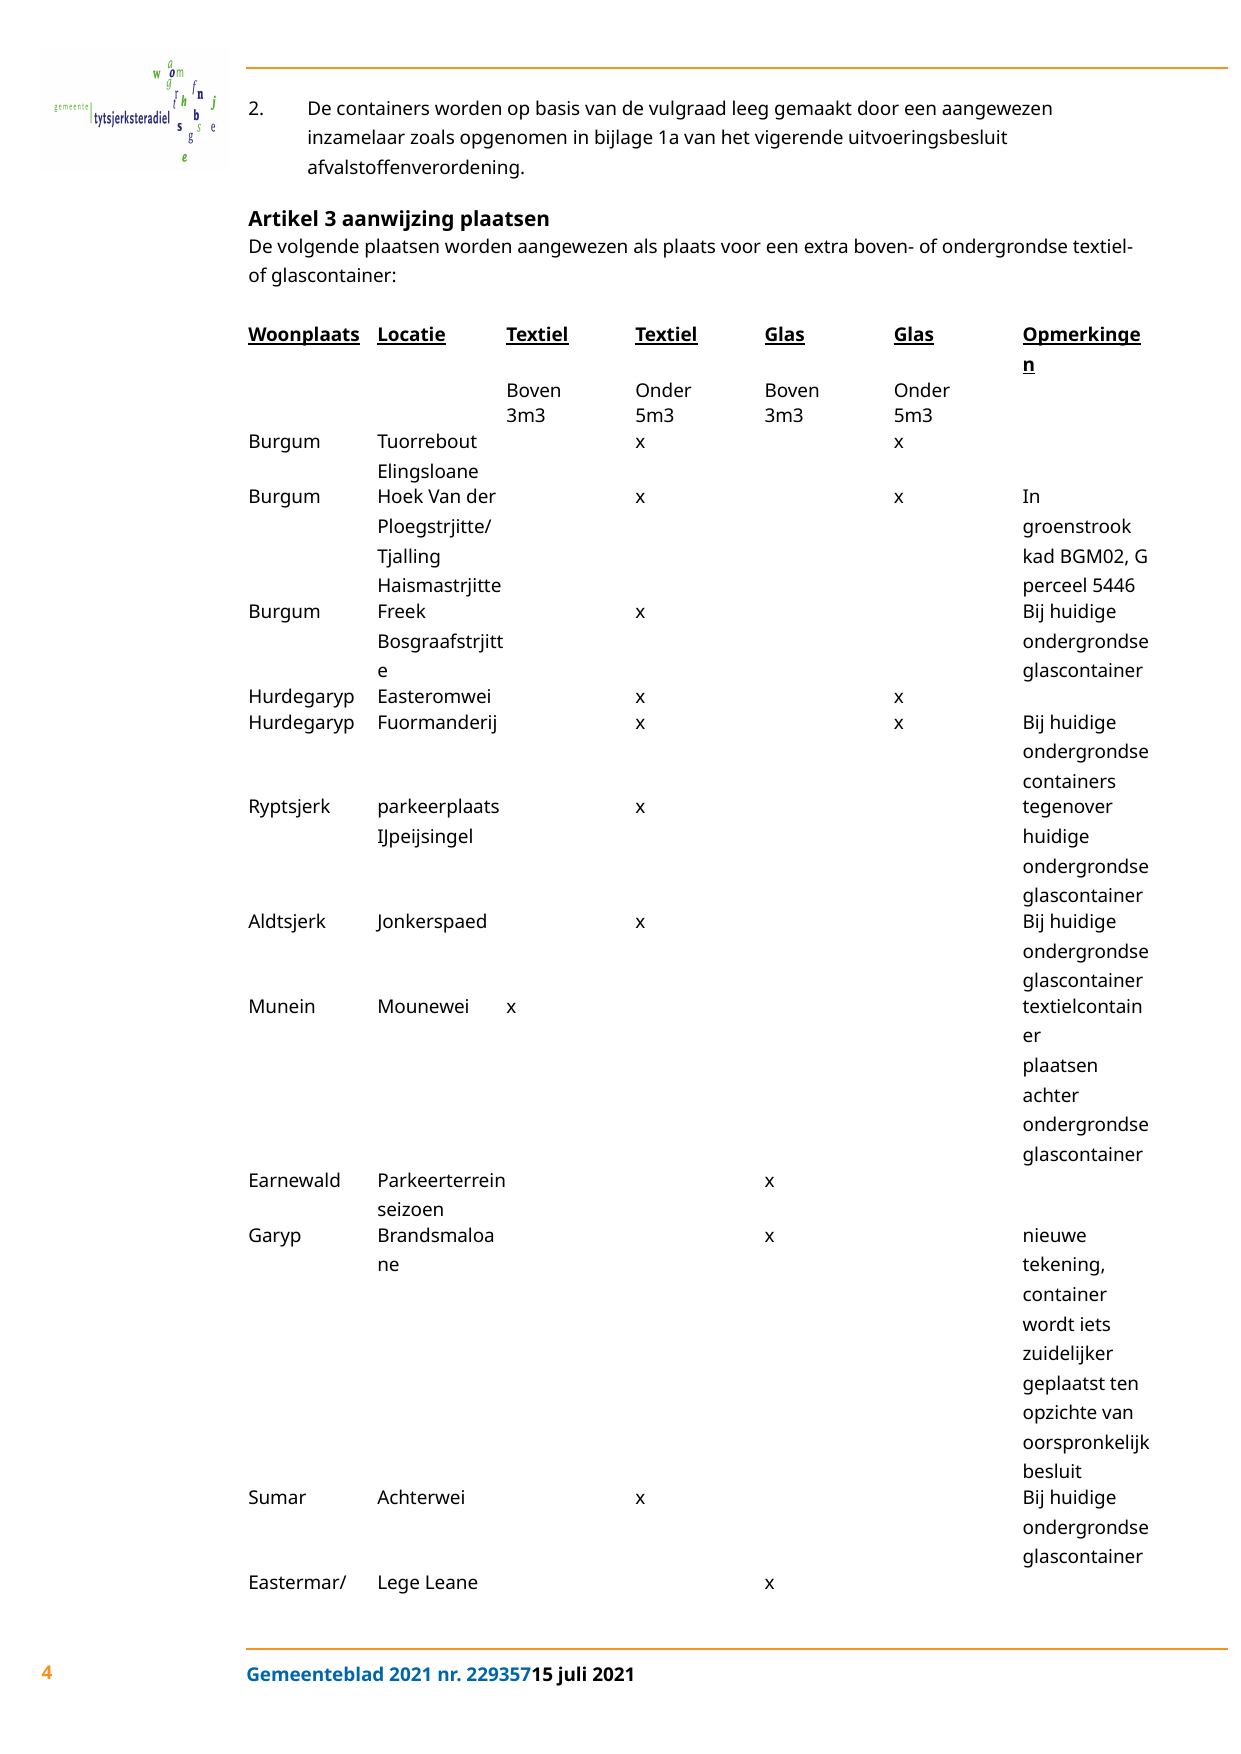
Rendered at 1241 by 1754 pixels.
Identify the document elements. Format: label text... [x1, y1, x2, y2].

table_cell Earnewald [248, 1167, 377, 1222]
table_cell 3m3 [764, 403, 893, 428]
text Artikel 3 aanwijzing plaatsen [248, 204, 1152, 233]
table_cell Brandsmaloane [377, 1222, 506, 1484]
table_cell [894, 1222, 1022, 1484]
table_cell 5m3 [635, 403, 764, 428]
table_cell Burgum [248, 598, 377, 683]
table_cell [1023, 683, 1152, 709]
table_cell Easteromwei [377, 683, 506, 709]
table_cell [506, 1167, 635, 1222]
table_cell Sumar [248, 1485, 377, 1569]
table_cell [506, 598, 635, 683]
table_cell [506, 908, 635, 993]
table_header Textiel [635, 322, 764, 377]
table_cell [635, 1167, 764, 1222]
table_cell textielcontainer plaatsen achter ondergrondse glascontainer [1023, 993, 1152, 1167]
table_cell Onder [635, 377, 764, 403]
table_cell x [764, 1569, 893, 1595]
table_cell Bij huidige ondergrondse glascontainer [1023, 1485, 1152, 1569]
table_cell x [894, 429, 1022, 484]
table_cell [894, 1485, 1022, 1569]
table_cell [764, 908, 893, 993]
table_cell Freek Bosgraafstrjitte [377, 598, 506, 683]
picture [41, 47, 231, 172]
table_cell Burgum [248, 484, 377, 598]
table_cell [506, 794, 635, 908]
table_cell x [635, 794, 764, 908]
table_cell [894, 1569, 1022, 1595]
table_cell x [764, 1222, 893, 1484]
table_cell [506, 1222, 635, 1484]
table_cell [635, 1569, 764, 1595]
table_cell [506, 484, 635, 598]
table_cell parkeerplaats IJpeijsingel [377, 794, 506, 908]
table_cell Bij huidige ondergrondse containers [1023, 709, 1152, 794]
table_cell Burgum [248, 429, 377, 484]
table_cell x [635, 908, 764, 993]
text De volgende plaatsen worden aangewezen als plaats voor een extra boven- of ondergrondse textiel- of glascontainer: [248, 233, 1152, 288]
table_cell [764, 1485, 893, 1569]
table_cell Achterwei [377, 1485, 506, 1569]
table_cell Garyp [248, 1222, 377, 1484]
table_cell Hoek Van der Ploegstrjitte/ Tjalling Haismastrjitte [377, 484, 506, 598]
table_cell [506, 1485, 635, 1569]
table_cell [894, 794, 1022, 908]
table_cell x [635, 598, 764, 683]
table_cell Parkeerterrein seizoen [377, 1167, 506, 1222]
table_cell [894, 908, 1022, 993]
table_cell [764, 993, 893, 1167]
table_cell Mounewei [377, 993, 506, 1167]
table_cell x [635, 1485, 764, 1569]
table_cell 5m3 [894, 403, 1022, 428]
table_header Glas [764, 322, 893, 377]
table_cell Boven [506, 377, 635, 403]
table_cell [1023, 1569, 1152, 1595]
table_header Textiel [506, 322, 635, 377]
table_cell Munein [248, 993, 377, 1167]
table_cell [506, 1569, 635, 1595]
table_cell [764, 598, 893, 683]
table_header Woonplaats [248, 322, 377, 377]
table_cell [635, 993, 764, 1167]
table_cell Fuormanderij [377, 709, 506, 794]
table_cell Hurdegaryp [248, 683, 377, 709]
table_cell [506, 709, 635, 794]
table_cell Onder [894, 377, 1022, 403]
table_cell tegenover huidige ondergrondse glascontainer [1023, 794, 1152, 908]
table_cell Eastermar/ [248, 1569, 377, 1595]
table_cell x [894, 709, 1022, 794]
table_cell [1023, 429, 1152, 484]
table_cell [248, 377, 377, 403]
table_cell Hurdegaryp [248, 709, 377, 794]
table_cell [894, 993, 1022, 1167]
table_cell Boven [764, 377, 893, 403]
table_header Opmerkingen [1023, 322, 1152, 377]
table_cell x [894, 484, 1022, 598]
list De containers worden op basis van de vulgraad leeg gemaakt door een aangewezen inzamelaar zoals opgenomen in bijlage 1a van het vigerende uitvoeringsbesluit afvalstoffenverordening. [248, 95, 1152, 180]
table_cell x [635, 683, 764, 709]
table_cell In groenstrook kad BGM02, G perceel 5446 [1023, 484, 1152, 598]
table_cell x [635, 484, 764, 598]
table_cell Bij huidige ondergrondse glascontainer [1023, 908, 1152, 993]
table_cell [635, 1222, 764, 1484]
table_cell [764, 683, 893, 709]
table_cell Ryptsjerk [248, 794, 377, 908]
table_cell Jonkerspaed [377, 908, 506, 993]
table_cell [894, 1167, 1022, 1222]
table_cell x [506, 993, 635, 1167]
table_cell nieuwe tekening, container wordt iets zuidelijker geplaatst ten opzichte van oorspronkelijk besluit [1023, 1222, 1152, 1484]
table_cell Bij huidige ondergrondse glascontainer [1023, 598, 1152, 683]
table_cell [248, 403, 377, 428]
table_cell [377, 403, 506, 428]
table_header Glas [894, 322, 1022, 377]
table_cell [764, 709, 893, 794]
table_cell [506, 683, 635, 709]
table_cell [1023, 403, 1152, 428]
table_cell x [764, 1167, 893, 1222]
table_cell [377, 377, 506, 403]
table_cell x [635, 429, 764, 484]
table_cell [894, 598, 1022, 683]
table_cell Aldtsjerk [248, 908, 377, 993]
table_cell Tuorrebout Elingsloane [377, 429, 506, 484]
table_cell 3m3 [506, 403, 635, 428]
table_cell [1023, 1167, 1152, 1222]
table_cell [764, 794, 893, 908]
table_header Locatie [377, 322, 506, 377]
table_cell x [635, 709, 764, 794]
table_cell Lege Leane [377, 1569, 506, 1595]
table_cell [1023, 377, 1152, 403]
table_cell [764, 429, 893, 484]
table_cell x [894, 683, 1022, 709]
table_cell [506, 429, 635, 484]
table_cell [764, 484, 893, 598]
